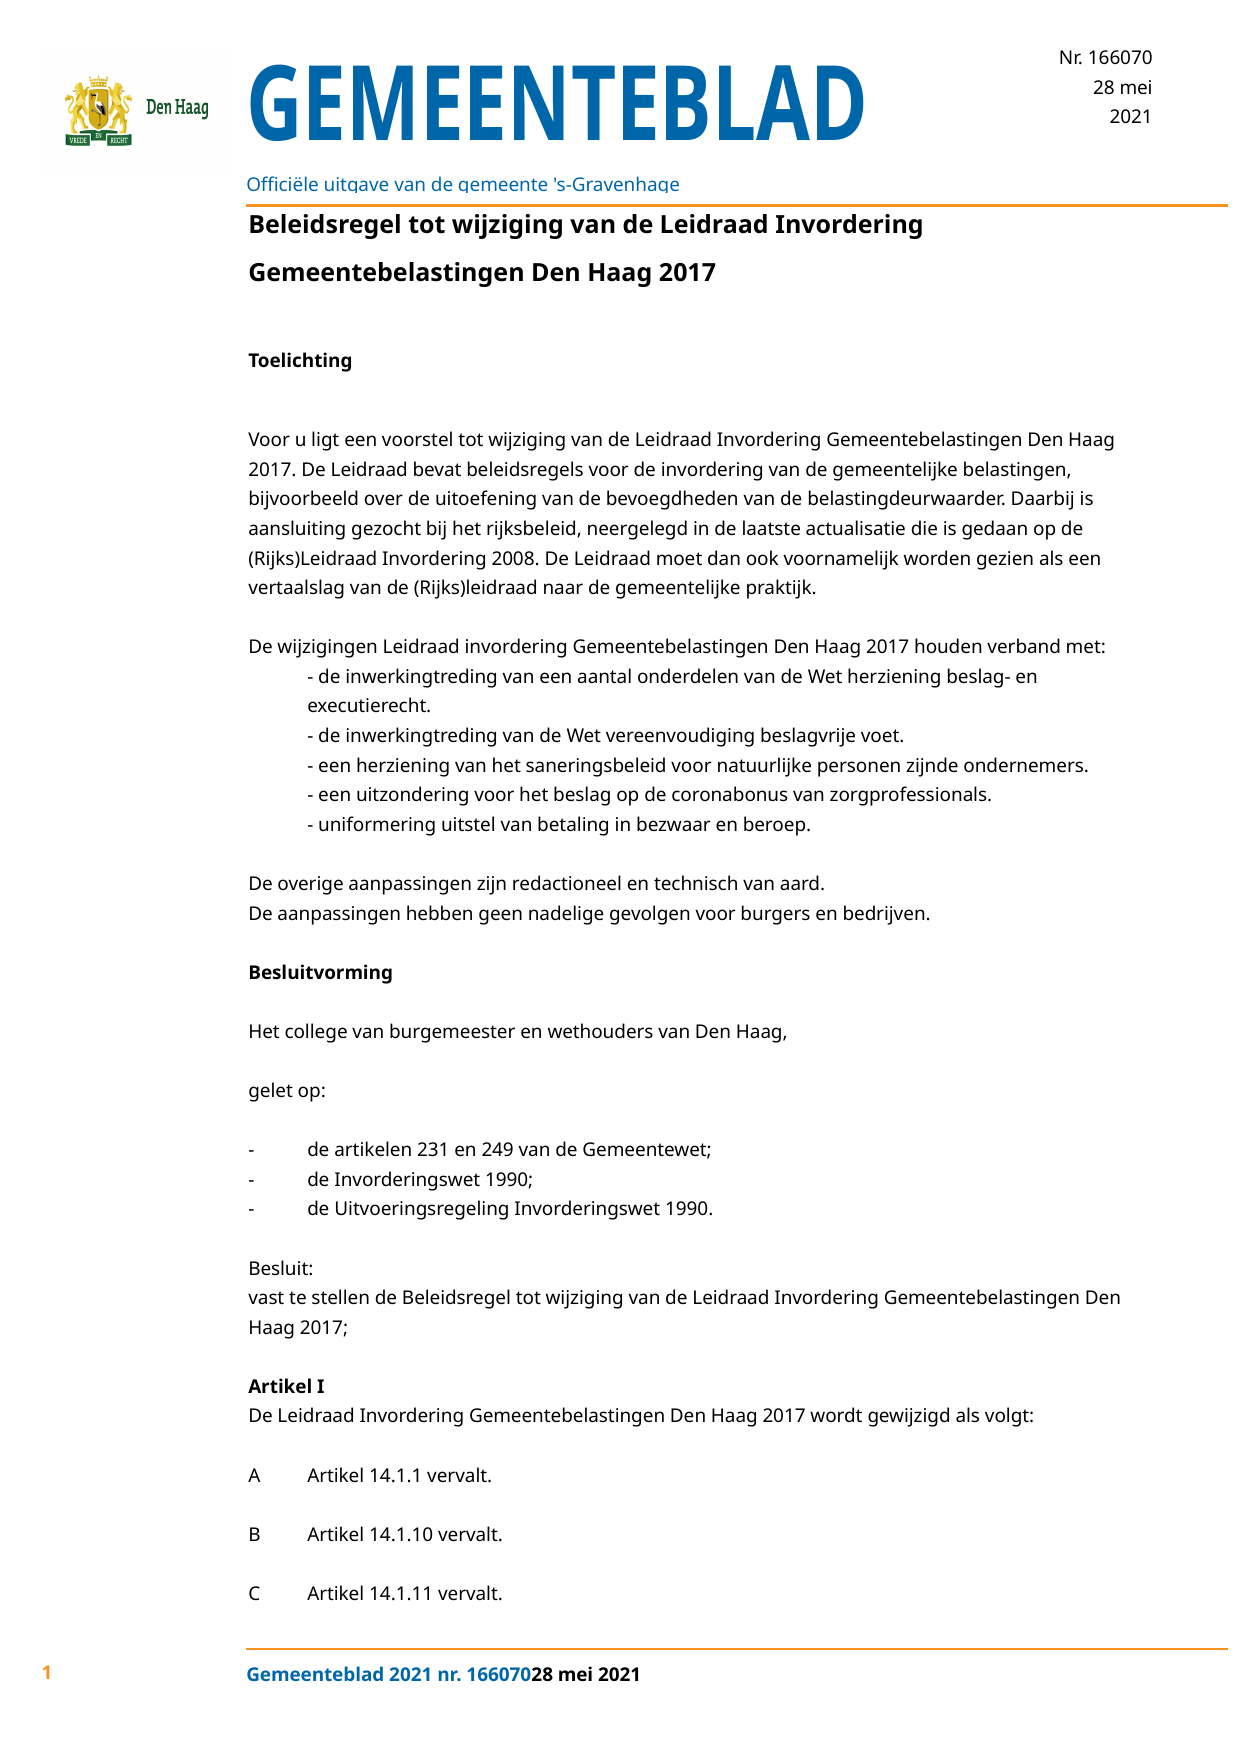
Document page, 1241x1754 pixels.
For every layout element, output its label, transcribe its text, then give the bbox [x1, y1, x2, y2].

list - de inwerkingtreding van een aantal onderdelen van de Wet herziening beslag- en executierecht. [248, 663, 1152, 718]
picture [41, 47, 231, 172]
list - uniformering uitstel van betaling in bezwaar en beroep. [248, 811, 1152, 837]
text De Leidraad Invordering Gemeentebelastingen Den Haag 2017 wordt gewijzigd als volgt: [248, 1403, 1152, 1428]
text Besluit: [248, 1255, 1152, 1280]
text Beleidsregel tot wijziging van de Leidraad Invordering Gemeentebelastingen Den Haag 2017 [248, 207, 1152, 288]
list Artikel 14.1.10 vervalt. [248, 1521, 1152, 1547]
text De aanpassingen hebben geen nadelige gevolgen voor burgers en bedrijven. [248, 900, 1152, 925]
text Artikel I [248, 1373, 1152, 1399]
text vast te stellen de Beleidsregel tot wijziging van de Leidraad Invordering Gemeentebelastingen Den Haag 2017; [248, 1284, 1152, 1339]
text De wijzigingen Leidraad invordering Gemeentebelastingen Den Haag 2017 houden verband met: [248, 633, 1152, 659]
list de Invorderingswet 1990; [248, 1166, 1152, 1192]
text Het college van burgemeester en wethouders van Den Haag, [248, 1018, 1152, 1044]
list de artikelen 231 en 249 van de Gemeentewet; [248, 1136, 1152, 1162]
text gelet op: [248, 1077, 1152, 1103]
list - een uitzondering voor het beslag op de coronabonus van zorgprofessionals. [248, 781, 1152, 807]
text Voor u ligt een voorstel tot wijziging van de Leidraad Invordering Gemeentebelastingen Den Haag 2017. De Leidraad bevat beleidsregels voor de invordering van de gemeentelijke belastingen, bijvoorbeeld over de uitoefening van de bevoegdheden van de belastingdeurwaarder. Daarbij is aansluiting gezocht bij het rijksbeleid, neergelegd in de laatste actualisatie die is gedaan op de (Rijks)Leidraad Invordering 2008. De Leidraad moet dan ook voornamelijk worden gezien als een vertaalslag van de (Rijks)leidraad naar de gemeentelijke praktijk. [248, 426, 1152, 600]
text Besluitvorming [248, 959, 1152, 984]
list Artikel 14.1.11 vervalt. [248, 1580, 1152, 1606]
text Toelichting [248, 347, 1152, 373]
list - een herziening van het saneringsbeleid voor natuurlijke personen zijnde ondernemers. [248, 752, 1152, 777]
list de Uitvoeringsregeling Invorderingswet 1990. [248, 1196, 1152, 1221]
list Artikel 14.1.1 vervalt. [248, 1462, 1152, 1487]
list - de inwerkingtreding van de Wet vereenvoudiging beslagvrije voet. [248, 722, 1152, 748]
text De overige aanpassingen zijn redactioneel en technisch van aard. [248, 870, 1152, 896]
